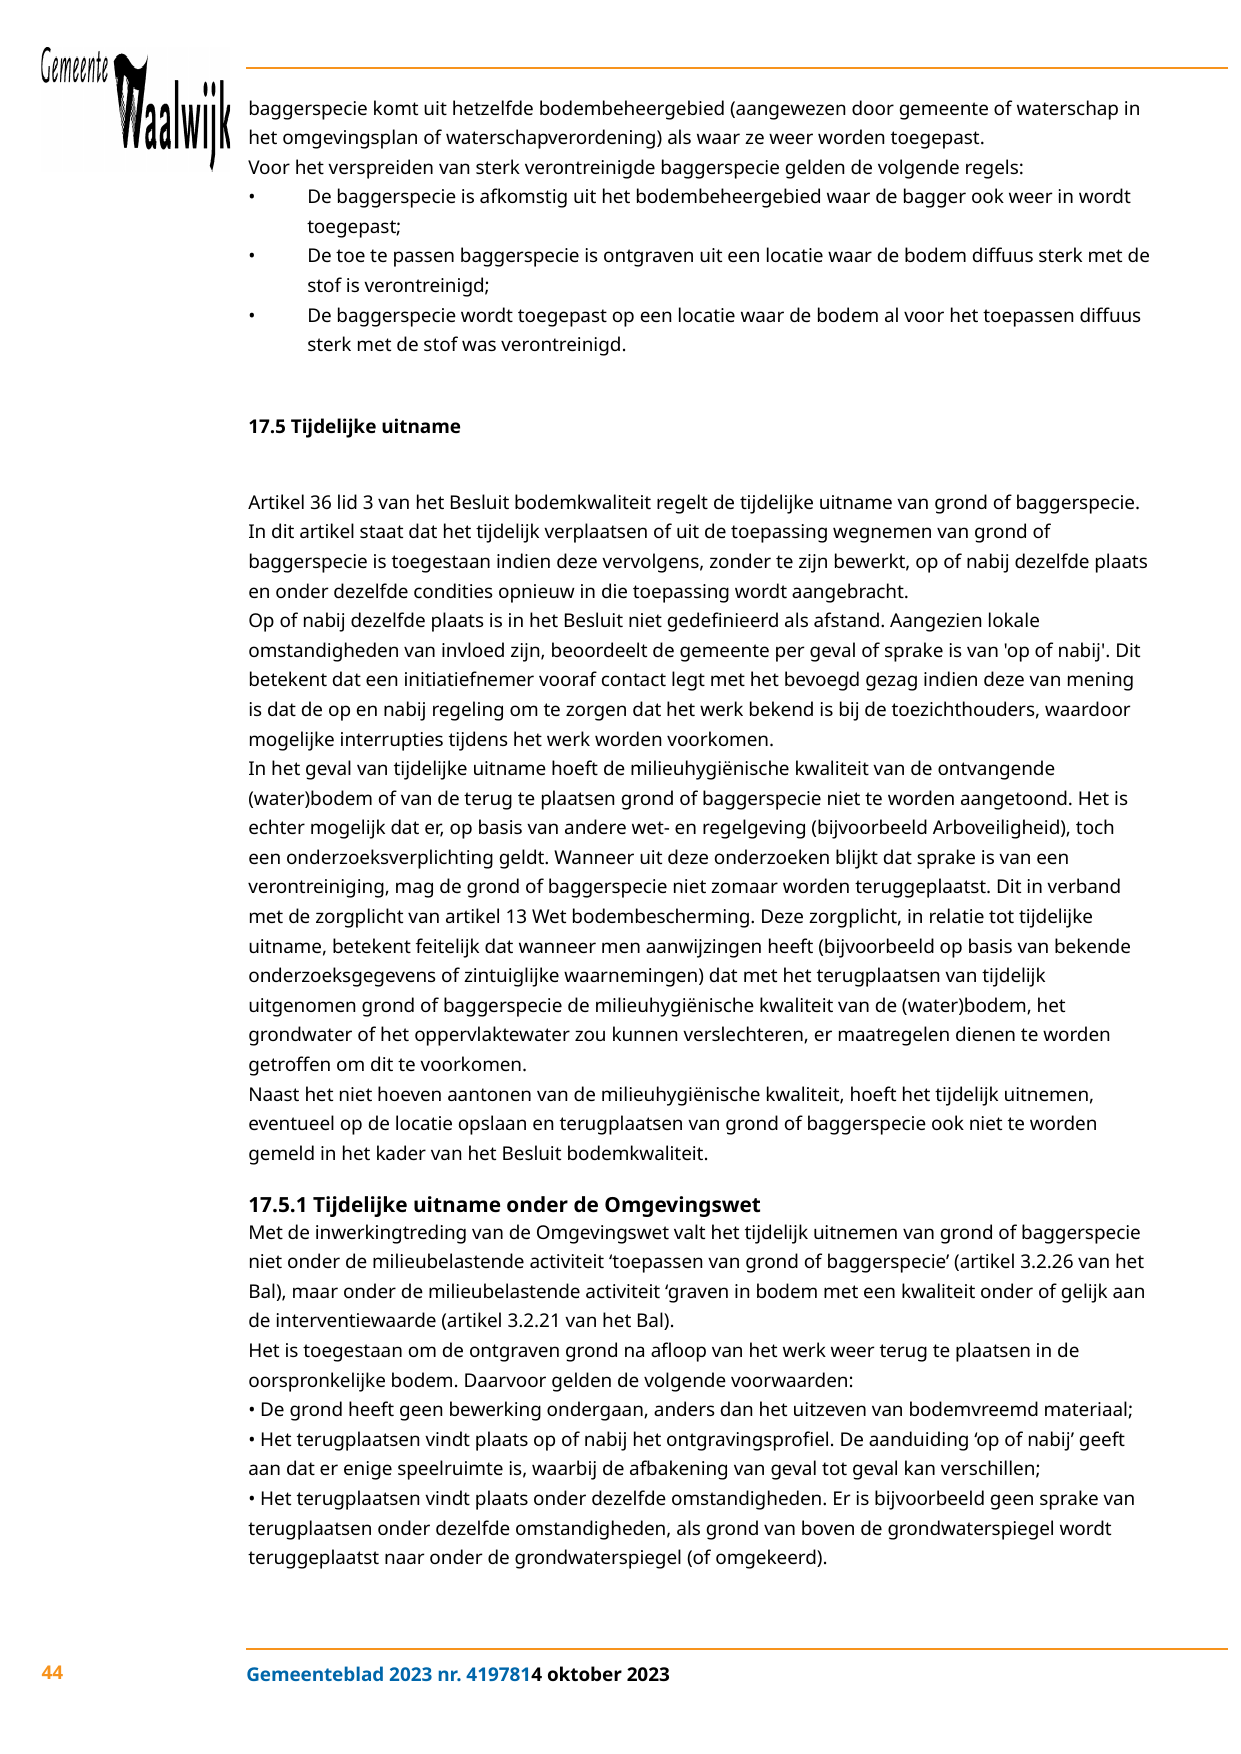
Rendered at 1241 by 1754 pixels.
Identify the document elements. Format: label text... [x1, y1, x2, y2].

text Voor het verspreiden van sterk verontreinigde baggerspecie gelden de volgende regels: [248, 154, 1152, 180]
text baggerspecie komt uit hetzelfde bodembeheergebied (aangewezen door gemeente of waterschap in het omgevingsplan of waterschapverordening) als waar ze weer worden toegepast. [248, 95, 1152, 150]
text Artikel 36 lid 3 van het Besluit bodemkwaliteit regelt de tijdelijke uitname van grond of baggerspecie. In dit artikel staat dat het tijdelijk verplaatsen of uit de toepassing wegnemen van grond of baggerspecie is toegestaan indien deze vervolgens, zonder te zijn bewerkt, op of nabij dezelfde plaats en onder dezelfde condities opnieuw in die toepassing wordt aangebracht. [248, 489, 1152, 604]
list De baggerspecie wordt toegepast op een locatie waar de bodem al voor het toepassen diffuus sterk met de stof was verontreinigd. [248, 302, 1152, 357]
text • De grond heeft geen bewerking ondergaan, anders dan het uitzeven van bodemvreemd materiaal; [248, 1396, 1152, 1422]
text In het geval van tijdelijke uitname hoeft de milieuhygiënische kwaliteit van de ontvangende (water)bodem of van de terug te plaatsen grond of baggerspecie niet te worden aangetoond. Het is echter mogelijk dat er, op basis van andere wet- en regelgeving (bijvoorbeeld Arboveiligheid), toch een onderzoeksverplichting geldt. Wanneer uit deze onderzoeken blijkt dat sprake is van een verontreiniging, mag de grond of baggerspecie niet zomaar worden teruggeplaatst. Dit in verband met de zorgplicht van artikel 13 Wet bodembescherming. Deze zorgplicht, in relatie tot tijdelijke uitname, betekent feitelijk dat wanneer men aanwijzingen heeft (bijvoorbeeld op basis van bekende onderzoeksgegevens of zintuiglijke waarnemingen) dat met het terugplaatsen van tijdelijk uitgenomen grond of baggerspecie de milieuhygiënische kwaliteit van de (water)bodem, het grondwater of het oppervlaktewater zou kunnen verslechteren, er maatregelen dienen te worden getroffen om dit te voorkomen. [248, 755, 1152, 1077]
text • Het terugplaatsen vindt plaats op of nabij het ontgravingsprofiel. De aanduiding ‘op of nabij’ geeft aan dat er enige speelruimte is, waarbij de afbakening van geval tot geval kan verschillen; [248, 1426, 1152, 1481]
picture [41, 47, 231, 172]
text • Het terugplaatsen vindt plaats onder dezelfde omstandigheden. Er is bijvoorbeeld geen sprake van terugplaatsen onder dezelfde omstandigheden, als grond van boven de grondwaterspiegel wordt teruggeplaatst naar onder de grondwaterspiegel (of omgekeerd). [248, 1485, 1152, 1570]
text Met de inwerkingtreding van de Omgevingswet valt het tijdelijk uitnemen van grond of baggerspecie niet onder de milieubelastende activiteit ‘toepassen van grond of baggerspecie’ (artikel 3.2.26 van het Bal), maar onder de milieubelastende activiteit ‘graven in bodem met een kwaliteit onder of gelijk aan de interventiewaarde (artikel 3.2.21 van het Bal). [248, 1219, 1152, 1333]
text 17.5.1 Tijdelijke uitname onder de Omgevingswet [248, 1190, 1152, 1219]
text Het is toegestaan om de ontgraven grond na afloop van het werk weer terug te plaatsen in de oorspronkelijke bodem. Daarvoor gelden de volgende voorwaarden: [248, 1337, 1152, 1392]
list De baggerspecie is afkomstig uit het bodembeheergebied waar de bagger ook weer in wordt toegepast; [248, 183, 1152, 239]
text Op of nabij dezelfde plaats is in het Besluit niet gedefinieerd als afstand. Aangezien lokale omstandigheden van invloed zijn, beoordeelt de gemeente per geval of sprake is van 'op of nabij'. Dit betekent dat een initiatiefnemer vooraf contact legt met het bevoegd gezag indien deze van mening is dat de op en nabij regeling om te zorgen dat het werk bekend is bij de toezichthouders, waardoor mogelijke interrupties tijdens het werk worden voorkomen. [248, 607, 1152, 752]
list De toe te passen baggerspecie is ontgraven uit een locatie waar de bodem diffuus sterk met de stof is verontreinigd; [248, 243, 1152, 298]
text 17.5 Tijdelijke uitname [248, 411, 1152, 440]
text Naast het niet hoeven aantonen van de milieuhygiënische kwaliteit, hoeft het tijdelijk uitnemen, eventueel op de locatie opslaan en terugplaatsen van grond of baggerspecie ook niet te worden gemeld in het kader van het Besluit bodemkwaliteit. [248, 1081, 1152, 1166]
